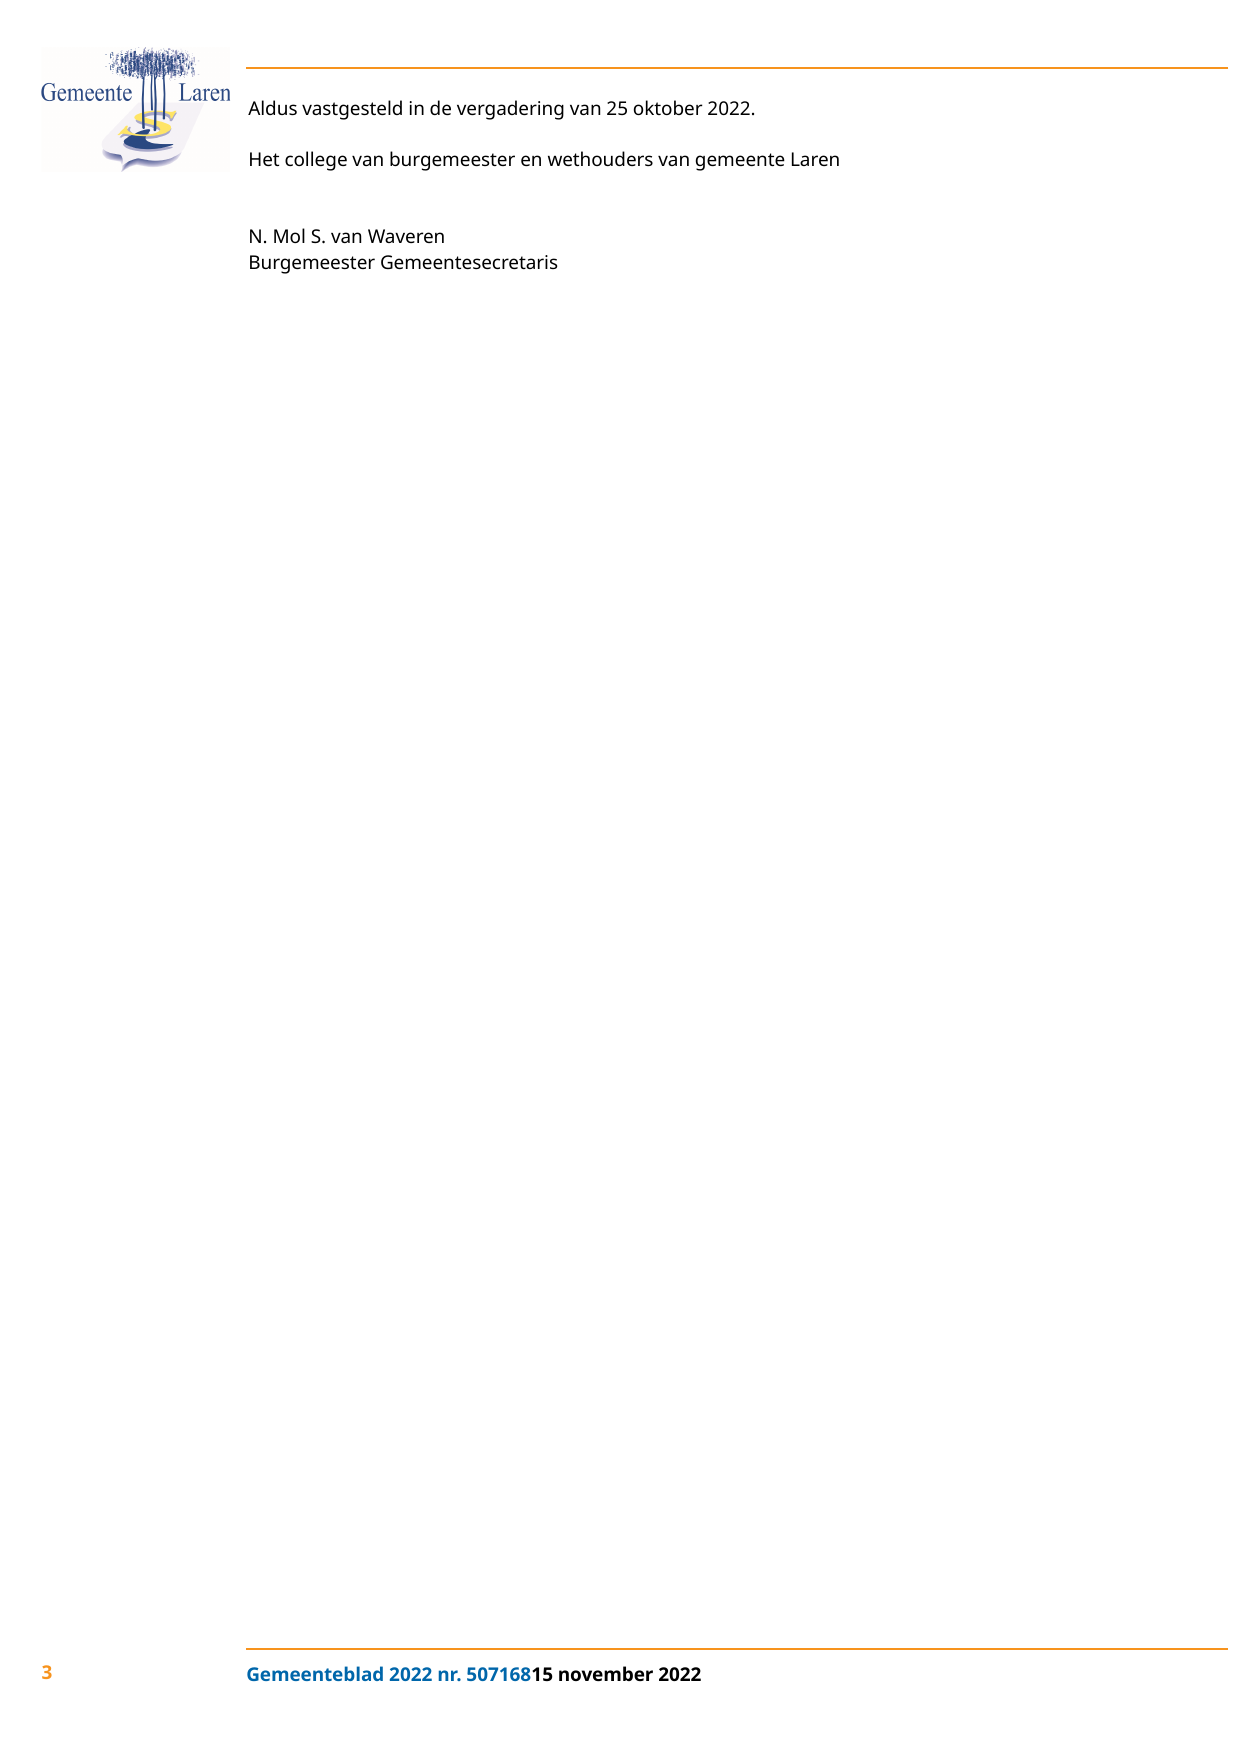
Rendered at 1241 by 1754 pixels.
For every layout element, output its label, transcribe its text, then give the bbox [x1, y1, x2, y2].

text Het college van burgemeester en wethouders van gemeente Laren [248, 146, 1152, 172]
text Aldus vastgesteld in de vergadering van 25 oktober 2022. [248, 95, 1152, 121]
text Burgemeester Gemeentesecretaris [248, 249, 1152, 275]
text N. Mol S. van Waveren [248, 223, 1152, 249]
picture [41, 47, 231, 172]
